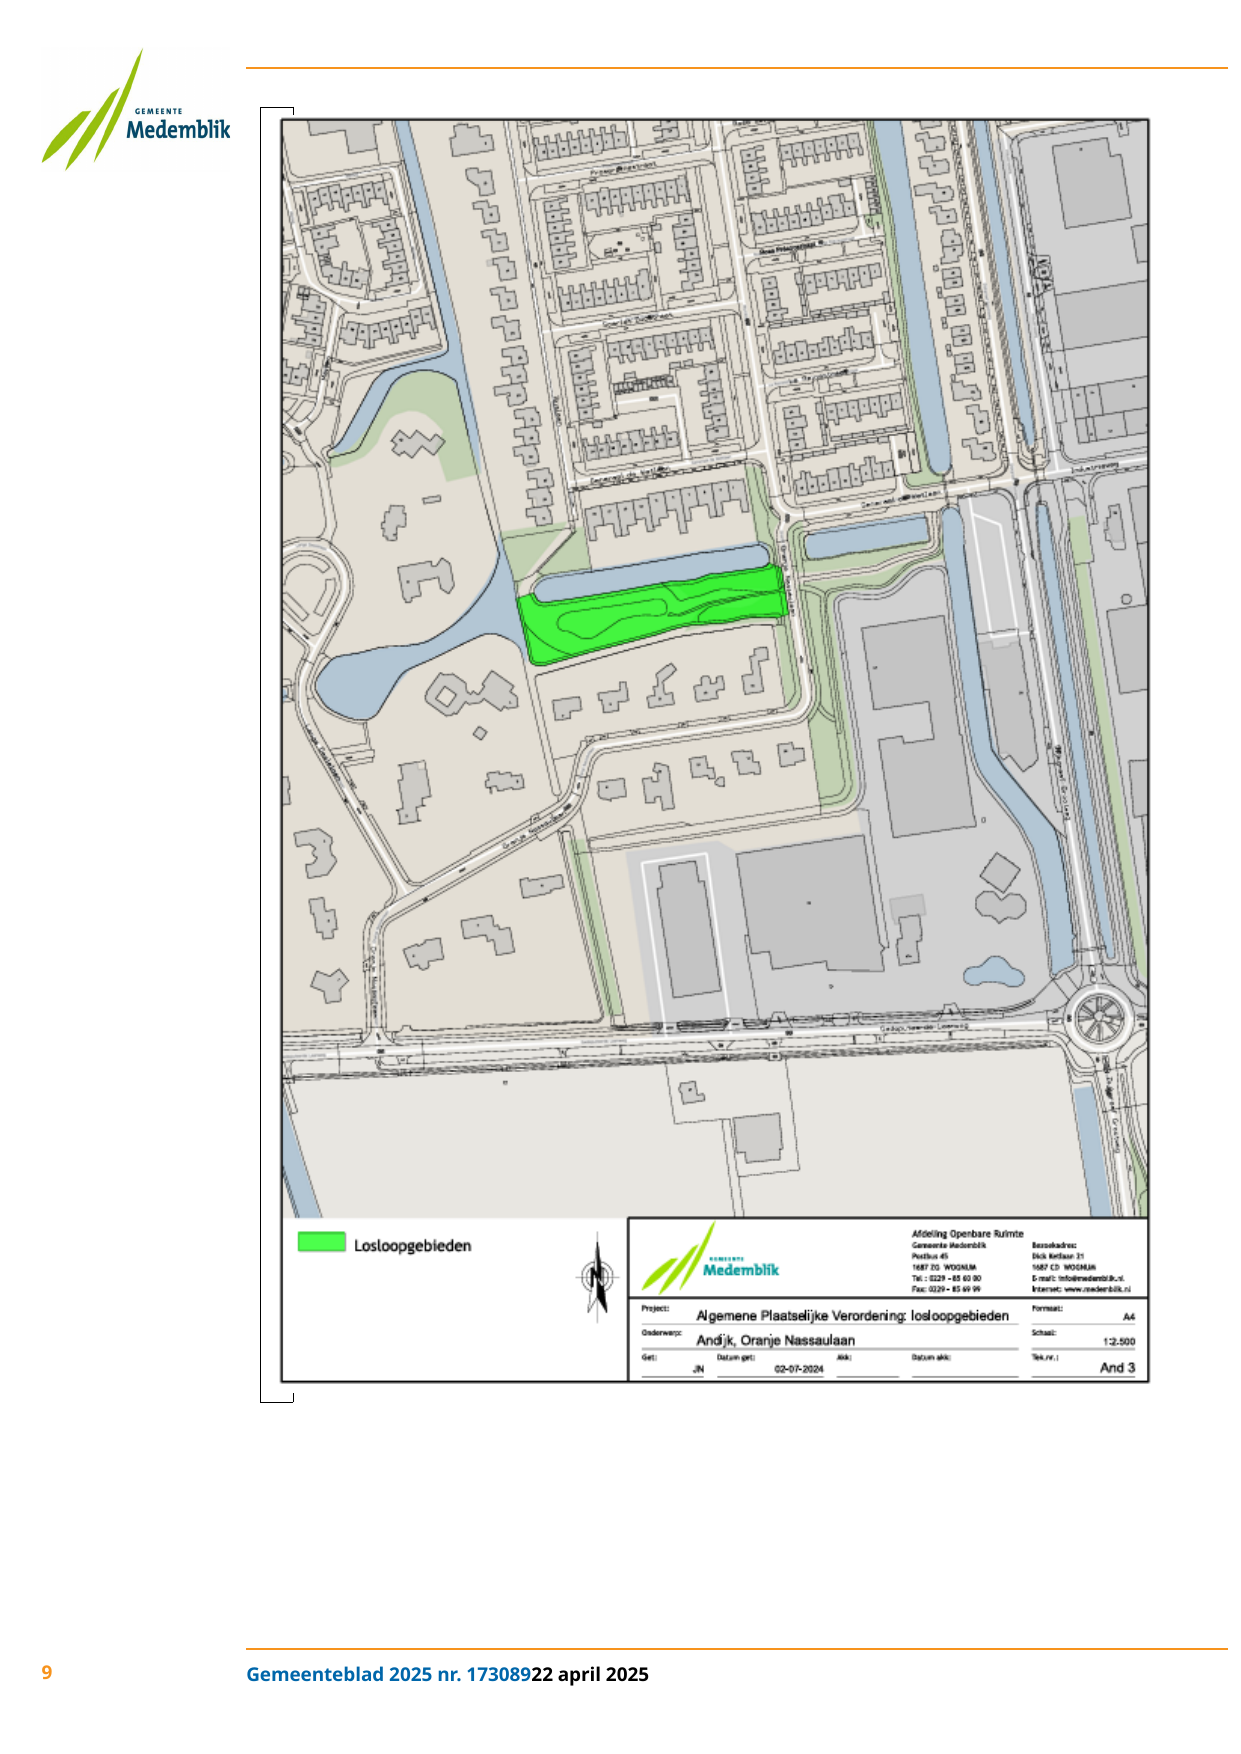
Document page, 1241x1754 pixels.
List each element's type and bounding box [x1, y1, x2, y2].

picture [268, 115, 1155, 1393]
picture [41, 47, 231, 172]
